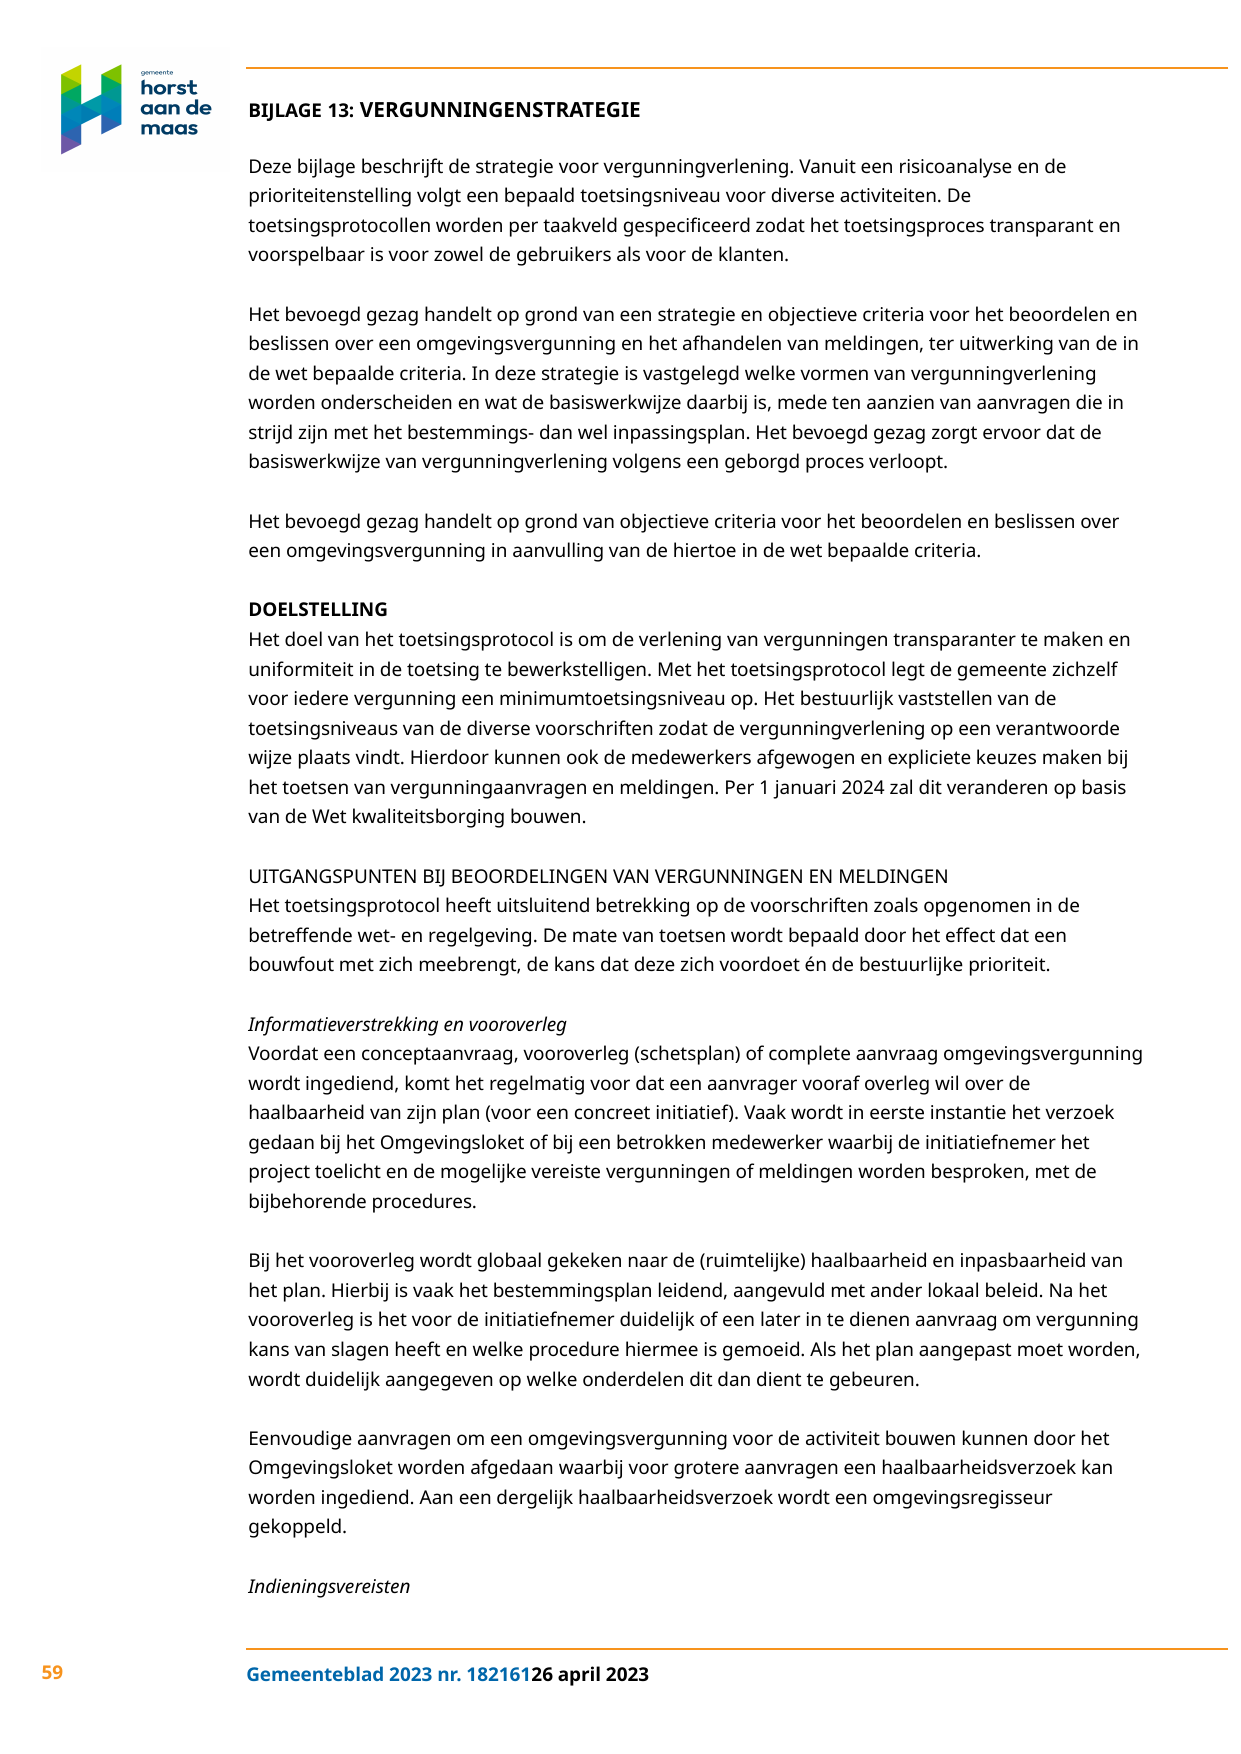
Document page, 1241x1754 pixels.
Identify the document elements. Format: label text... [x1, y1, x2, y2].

text Indieningsvereisten [248, 1573, 1152, 1599]
text Eenvoudige aanvragen om een omgevingsvergunning voor de activiteit bouwen kunnen door het Omgevingsloket worden afgedaan waarbij voor grotere aanvragen een haalbaarheidsverzoek kan worden ingediend. Aan een dergelijk haalbaarheidsverzoek wordt een omgevingsregisseur gekoppeld. [248, 1425, 1152, 1539]
text BIJLAGE 13: VERGUNNINGENSTRATEGIE [248, 95, 1152, 123]
picture [41, 47, 231, 172]
text Informatieverstrekking en vooroverleg [248, 1011, 1152, 1037]
text Het bevoegd gezag handelt op grond van een strategie en objectieve criteria voor het beoordelen en beslissen over een omgevingsvergunning en het afhandelen van meldingen, ter uitwerking van de in de wet bepaalde criteria. In deze strategie is vastgelegd welke vormen van vergunningverlening worden onderscheiden en wat de basiswerkwijze daarbij is, mede ten aanzien van aanvragen die in strijd zijn met het bestemmings- dan wel inpassingsplan. Het bevoegd gezag zorgt ervoor dat de basiswerkwijze van vergunningverlening volgens een geborgd proces verloopt. [248, 301, 1152, 474]
text UITGANGSPUNTEN BIJ BEOORDELINGEN VAN VERGUNNINGEN EN MELDINGEN [248, 863, 1152, 889]
text Bij het vooroverleg wordt globaal gekeken naar de (ruimtelijke) haalbaarheid en inpasbaarheid van het plan. Hierbij is vaak het bestemmingsplan leidend, aangevuld met ander lokaal beleid. Na het vooroverleg is het voor de initiatiefnemer duidelijk of een later in te dienen aanvraag om vergunning kans van slagen heeft en welke procedure hiermee is gemoeid. Als het plan aangepast moet worden, wordt duidelijk aangegeven op welke onderdelen dit dan dient te gebeuren. [248, 1247, 1152, 1392]
text Het toetsingsprotocol heeft uitsluitend betrekking op de voorschriften zoals opgenomen in de betreffende wet- en regelgeving. De mate van toetsen wordt bepaald door het effect dat een bouwfout met zich meebrengt, de kans dat deze zich voordoet én de bestuurlijke prioriteit. [248, 892, 1152, 977]
text Deze bijlage beschrijft de strategie voor vergunningverlening. Vanuit een risicoanalyse en de prioriteitenstelling volgt een bepaald toetsingsniveau voor diverse activiteiten. De toetsingsprotocollen worden per taakveld gespecificeerd zodat het toetsingsproces transparant en voorspelbaar is voor zowel de gebruikers als voor de klanten. [248, 153, 1152, 267]
text Het bevoegd gezag handelt op grond van objectieve criteria voor het beoordelen en beslissen over een omgevingsvergunning in aanvulling van de hiertoe in de wet bepaalde criteria. [248, 508, 1152, 563]
text DOELSTELLING [248, 597, 1152, 622]
text Het doel van het toetsingsprotocol is om de verlening van vergunningen transparanter te maken en uniformiteit in de toetsing te bewerkstelligen. Met het toetsingsprotocol legt de gemeente zichzelf voor iedere vergunning een minimumtoetsingsniveau op. Het bestuurlijk vaststellen van de toetsingsniveaus van de diverse voorschriften zodat de vergunningverlening op een verantwoorde wijze plaats vindt. Hierdoor kunnen ook de medewerkers afgewogen en expliciete keuzes maken bij het toetsen van vergunningaanvragen en meldingen. Per 1 januari 2024 zal dit veranderen op basis van de Wet kwaliteitsborging bouwen. [248, 626, 1152, 829]
text Voordat een conceptaanvraag, vooroverleg (schetsplan) of complete aanvraag omgevingsvergunning wordt ingediend, komt het regelmatig voor dat een aanvrager vooraf overleg wil over de haalbaarheid van zijn plan (voor een concreet initiatief). Vaak wordt in eerste instantie het verzoek gedaan bij het Omgevingsloket of bij een betrokken medewerker waarbij de initiatiefnemer het project toelicht en de mogelijke vereiste vergunningen of meldingen worden besproken, met de bijbehorende procedures. [248, 1040, 1152, 1214]
